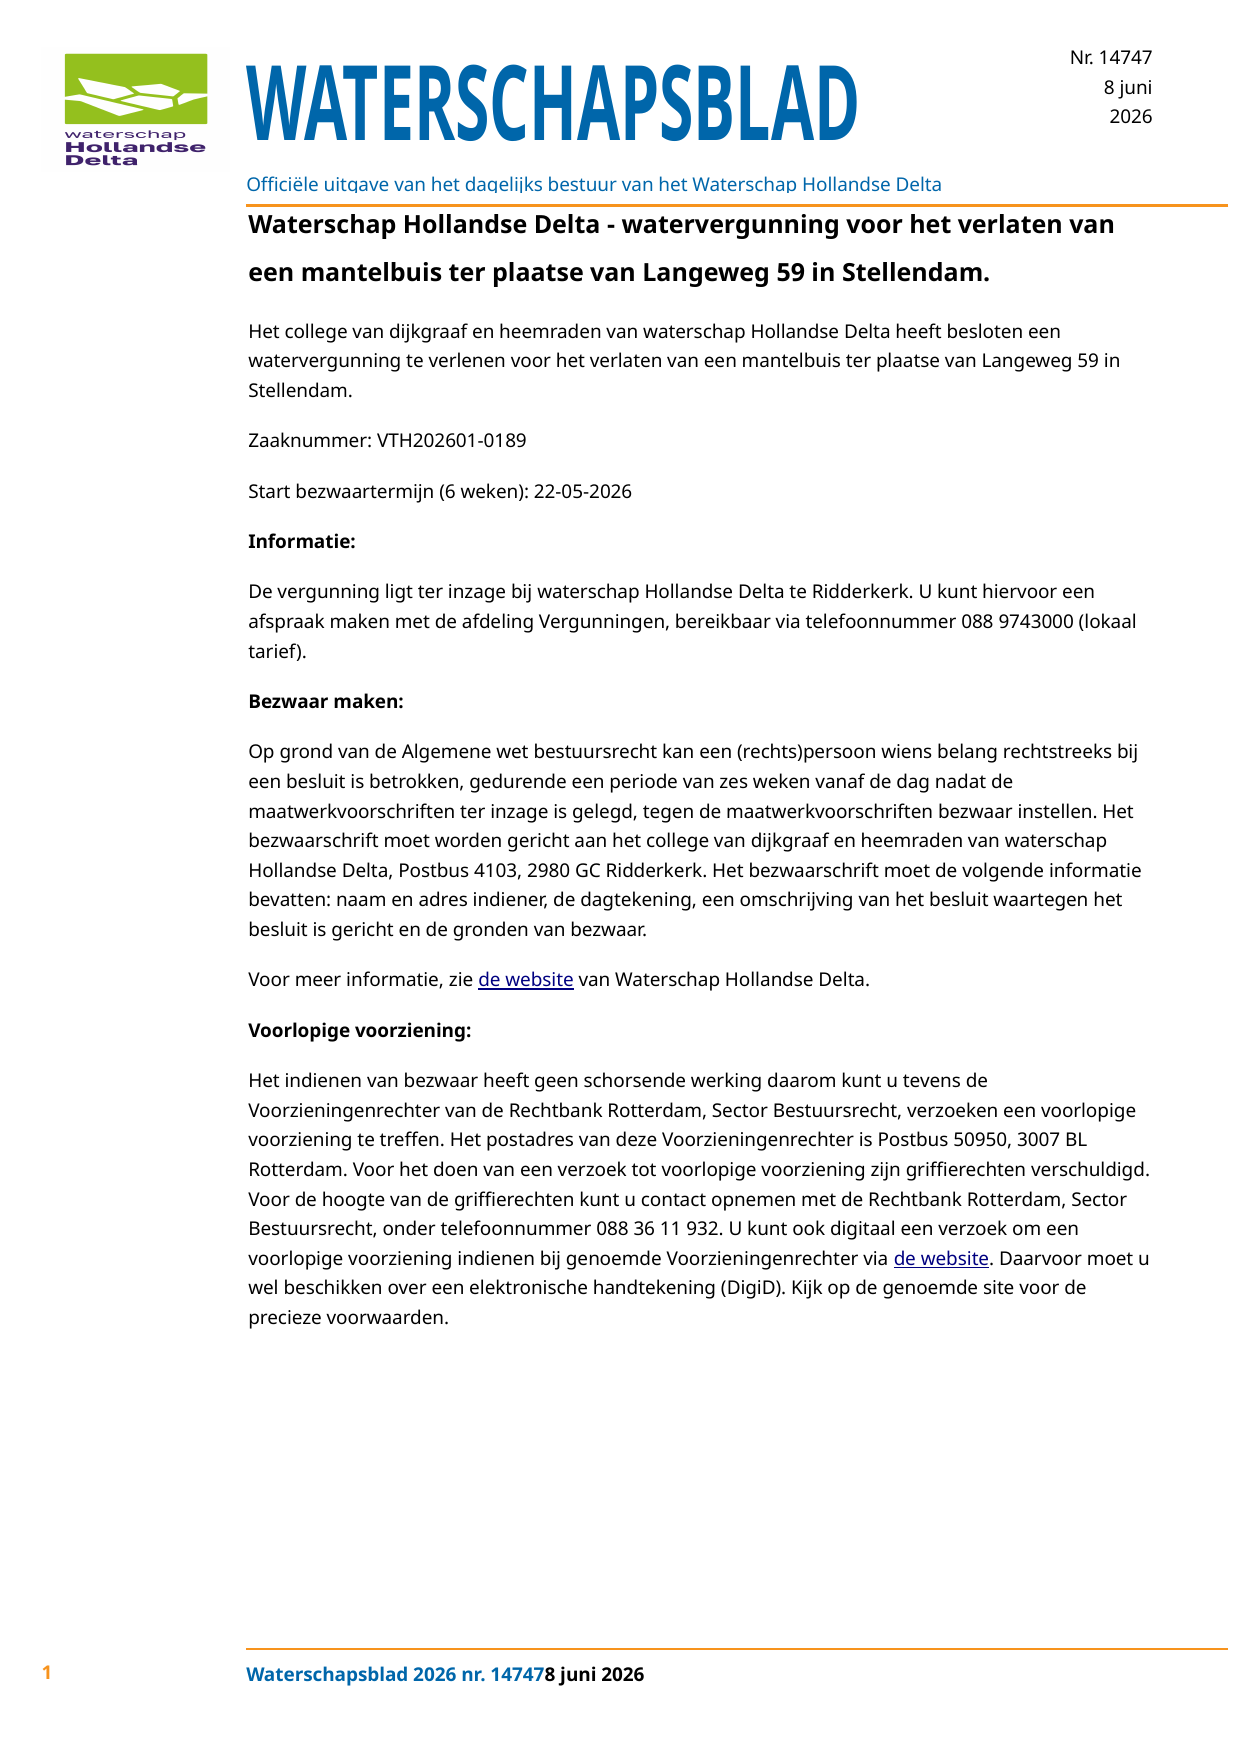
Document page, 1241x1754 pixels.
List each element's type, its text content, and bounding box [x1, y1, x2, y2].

text Voor meer informatie, zie de website van Waterschap Hollandse Delta. [248, 967, 1152, 992]
text Voorlopige voorziening: [248, 1017, 1152, 1043]
picture [41, 47, 231, 172]
text De vergunning ligt ter inzage bij waterschap Hollandse Delta te Ridderkerk. U kunt hiervoor een afspraak maken met de afdeling Vergunningen, bereikbaar via telefoonnummer 088 9743000 (lokaal tarief). [248, 579, 1152, 664]
text Zaaknummer: VTH202601-0189 [248, 427, 1152, 453]
text Informatie: [248, 528, 1152, 554]
text Waterschap Hollandse Delta - watervergunning voor het verlaten van een mantelbuis ter plaatse van Langeweg 59 in Stellendam. [248, 207, 1152, 288]
text Start bezwaartermijn (6 weken): 22-05-2026 [248, 478, 1152, 504]
text Op grond van de Algemene wet bestuursrecht kan een (rechts)persoon wiens belang rechtstreeks bij een besluit is betrokken, gedurende een periode van zes weken vanaf de dag nadat de maatwerkvoorschriften ter inzage is gelegd, tegen de maatwerkvoorschriften bezwaar instellen. Het bezwaarschrift moet worden gericht aan het college van dijkgraaf en heemraden van waterschap Hollandse Delta, Postbus 4103, 2980 GC Ridderkerk. Het bezwaarschrift moet de volgende informatie bevatten: naam en adres indiener, de dagtekening, een omschrijving van het besluit waartegen het besluit is gericht en de gronden van bezwaar. [248, 739, 1152, 942]
text Bezwaar maken: [248, 688, 1152, 714]
text Het indienen van bezwaar heeft geen schorsende werking daarom kunt u tevens de Voorzieningenrechter van de Rechtbank Rotterdam, Sector Bestuursrecht, verzoeken een voorlopige voorziening te treffen. Het postadres van deze Voorzieningenrechter is Postbus 50950, 3007 BL Rotterdam. Voor het doen van een verzoek tot voorlopige voorziening zijn griffierechten verschuldigd. Voor de hoogte van de griffierechten kunt u contact opnemen met de Rechtbank Rotterdam, Sector Bestuursrecht, onder telefoonnummer 088 36 11 932. U kunt ook digitaal een verzoek om een voorlopige voorziening indienen bij genoemde Voorzieningenrechter via de website. Daarvoor moet u wel beschikken over een elektronische handtekening (DigiD). Kijk op de genoemde site voor de precieze voorwaarden. [248, 1067, 1152, 1330]
text Het college van dijkgraaf en heemraden van waterschap Hollandse Delta heeft besloten een watervergunning te verlenen voor het verlaten van een mantelbuis ter plaatse van Langeweg 59 in Stellendam. [248, 318, 1152, 403]
